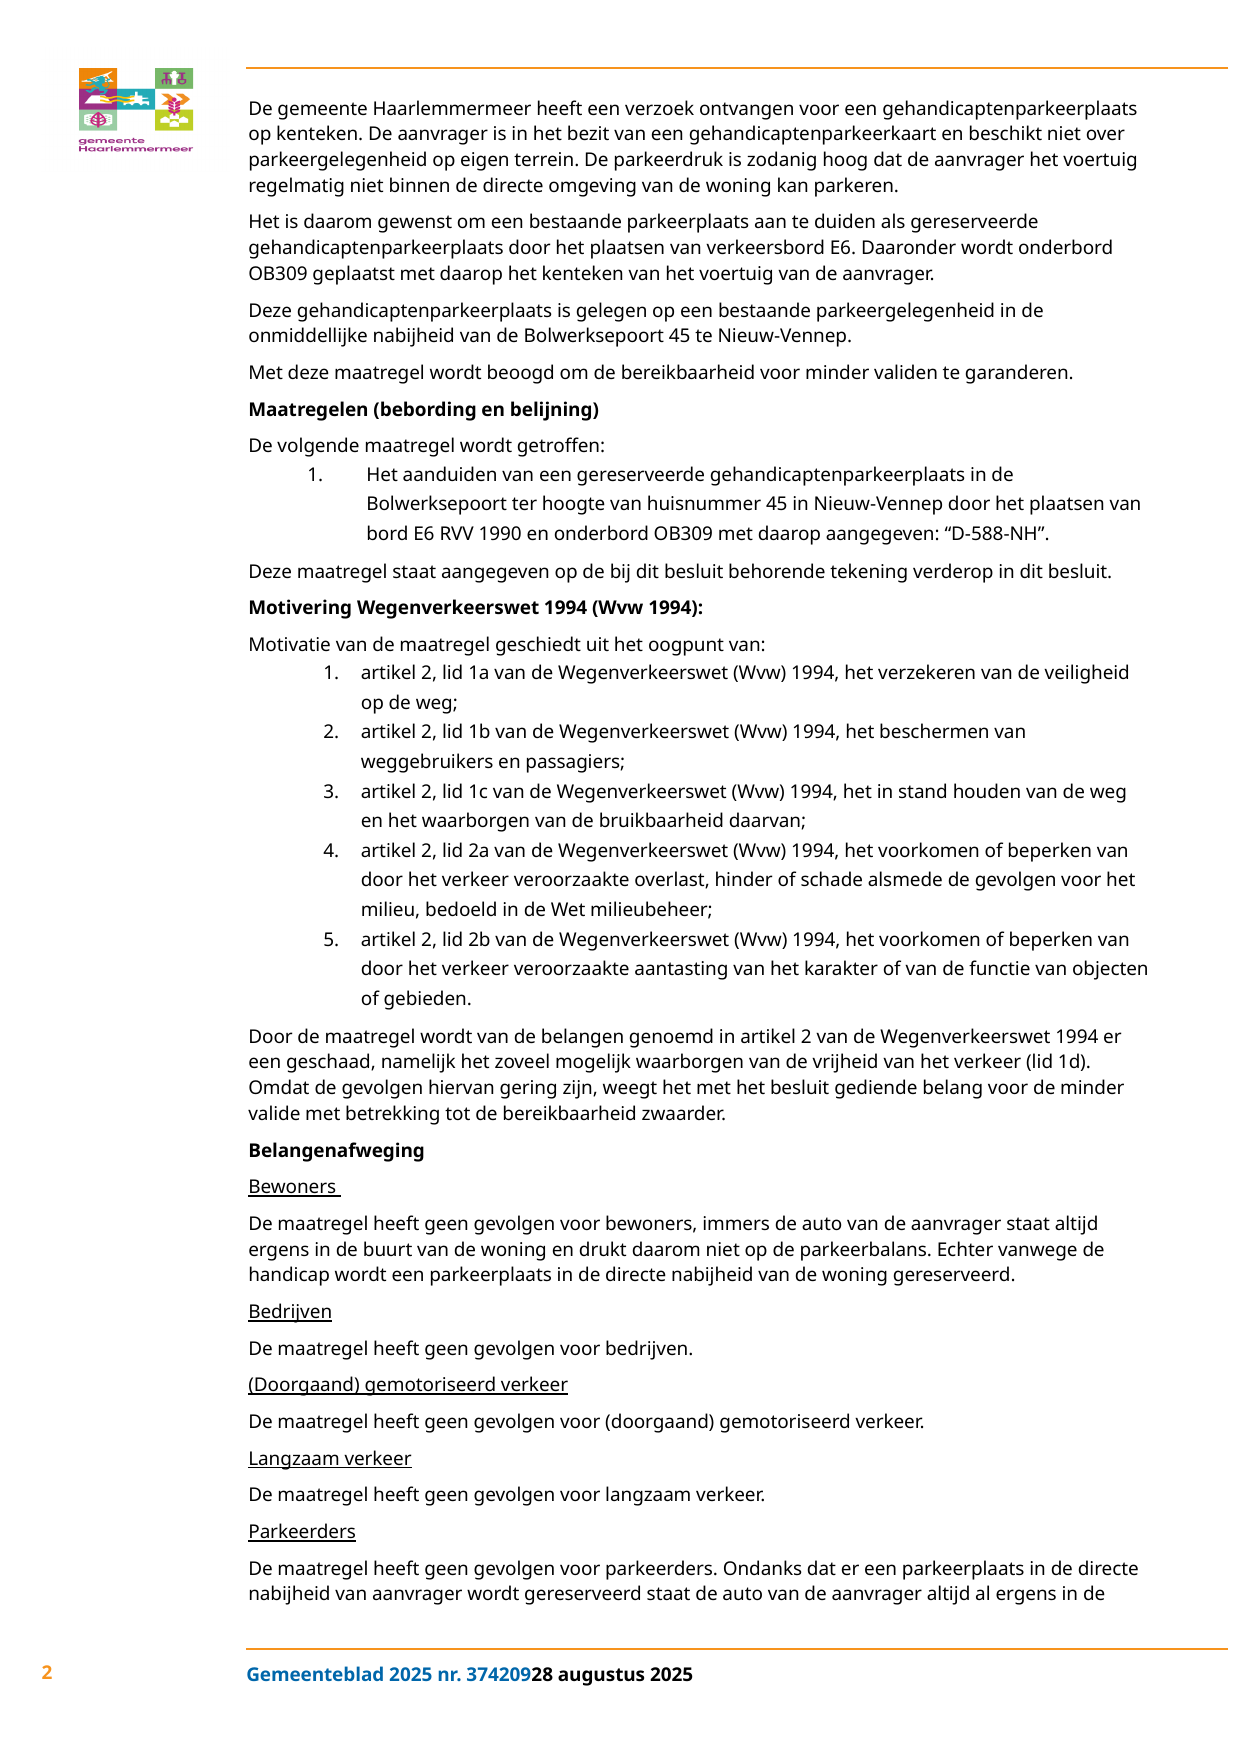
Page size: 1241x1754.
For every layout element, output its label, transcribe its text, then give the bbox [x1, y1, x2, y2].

text De maatregel heeft geen gevolgen voor (doorgaand) gemotoriseerd verkeer. [248, 1408, 1152, 1434]
text Deze maatregel staat aangegeven op de bij dit besluit behorende tekening verderop in dit besluit. [248, 558, 1152, 584]
list artikel 2, lid 2b van de Wegenverkeerswet (Wvw) 1994, het voorkomen of beperken van door het verkeer veroorzaakte aantasting van het karakter of van de functie van objecten of gebieden. [323, 926, 1152, 1011]
text Langzaam verkeer [248, 1445, 1152, 1471]
text De maatregel heeft geen gevolgen voor bewoners, immers de auto van de aanvrager staat altijd ergens in de buurt van de woning en drukt daarom niet op de parkeerbalans. Echter vanwege de handicap wordt een parkeerplaats in de directe nabijheid van de woning gereserveerd. [248, 1210, 1152, 1287]
picture [41, 47, 231, 172]
list artikel 2, lid 1c van de Wegenverkeerswet (Wvw) 1994, het in stand houden van de weg en het waarborgen van de bruikbaarheid daarvan; [323, 778, 1152, 833]
text De gemeente Haarlemmermeer heeft een verzoek ontvangen voor een gehandicaptenparkeerplaats op kenteken. De aanvrager is in het bezit van een gehandicaptenparkeerkaart en beschikt niet over parkeergelegenheid op eigen terrein. De parkeerdruk is zodanig hoog dat de aanvrager het voertuig regelmatig niet binnen de directe omgeving van de woning kan parkeren. [248, 95, 1152, 198]
text Het is daarom gewenst om een bestaande parkeerplaats aan te duiden als gereserveerde gehandicaptenparkeerplaats door het plaatsen van verkeersbord E6. Daaronder wordt onderbord OB309 geplaatst met daarop het kenteken van het voertuig van de aanvrager. [248, 209, 1152, 286]
text Belangenafweging [248, 1137, 1152, 1162]
text Door de maatregel wordt van de belangen genoemd in artikel 2 van de Wegenverkeerswet 1994 er een geschaad, namelijk het zoveel mogelijk waarborgen van de vrijheid van het verkeer (lid 1d). Omdat de gevolgen hiervan gering zijn, weegt het met het besluit gediende belang voor de minder valide met betrekking tot de bereikbaarheid zwaarder. [248, 1023, 1152, 1126]
text Motivatie van de maatregel geschiedt uit het oogpunt van: [248, 631, 1152, 657]
text De maatregel heeft geen gevolgen voor langzaam verkeer. [248, 1482, 1152, 1507]
text De volgende maatregel wordt getroffen: [248, 432, 1152, 458]
text Bewoners [248, 1173, 1152, 1199]
list artikel 2, lid 1b van de Wegenverkeerswet (Wvw) 1994, het beschermen van weggebruikers en passagiers; [323, 719, 1152, 774]
list artikel 2, lid 2a van de Wegenverkeerswet (Wvw) 1994, het voorkomen of beperken van door het verkeer veroorzaakte overlast, hinder of schade alsmede de gevolgen voor het milieu, bedoeld in de Wet milieubeheer; [323, 837, 1152, 922]
text (Doorgaand) gemotoriseerd verkeer [248, 1372, 1152, 1397]
text Bedrijven [248, 1298, 1152, 1324]
text Maatregelen (bebording en belijning) [248, 396, 1152, 422]
text Deze gehandicaptenparkeerplaats is gelegen op een bestaande parkeergelegenheid in de onmiddellijke nabijheid van de Bolwerksepoort 45 te Nieuw-Vennep. [248, 297, 1152, 348]
list artikel 2, lid 1a van de Wegenverkeerswet (Wvw) 1994, het verzekeren van de veiligheid op de weg; [323, 659, 1152, 715]
text Met deze maatregel wordt beoogd om de bereikbaarheid voor minder validen te garanderen. [248, 359, 1152, 385]
list Het aanduiden van een gereserveerde gehandicaptenparkeerplaats in de Bolwerksepoort ter hoogte van huisnummer 45 in Nieuw-Vennep door het plaatsen van bord E6 RVV 1990 en onderbord OB309 met daarop aangegeven: “D-588-NH”. [307, 461, 1152, 546]
text De maatregel heeft geen gevolgen voor bedrijven. [248, 1335, 1152, 1361]
text De maatregel heeft geen gevolgen voor parkeerders. Ondanks dat er een parkeerplaats in de directe nabijheid van aanvrager wordt gereserveerd staat de auto van de aanvrager altijd al ergens in de [248, 1555, 1152, 1606]
text Parkeerders [248, 1518, 1152, 1544]
text Motivering Wegenverkeerswet 1994 (Wvw 1994): [248, 594, 1152, 620]
